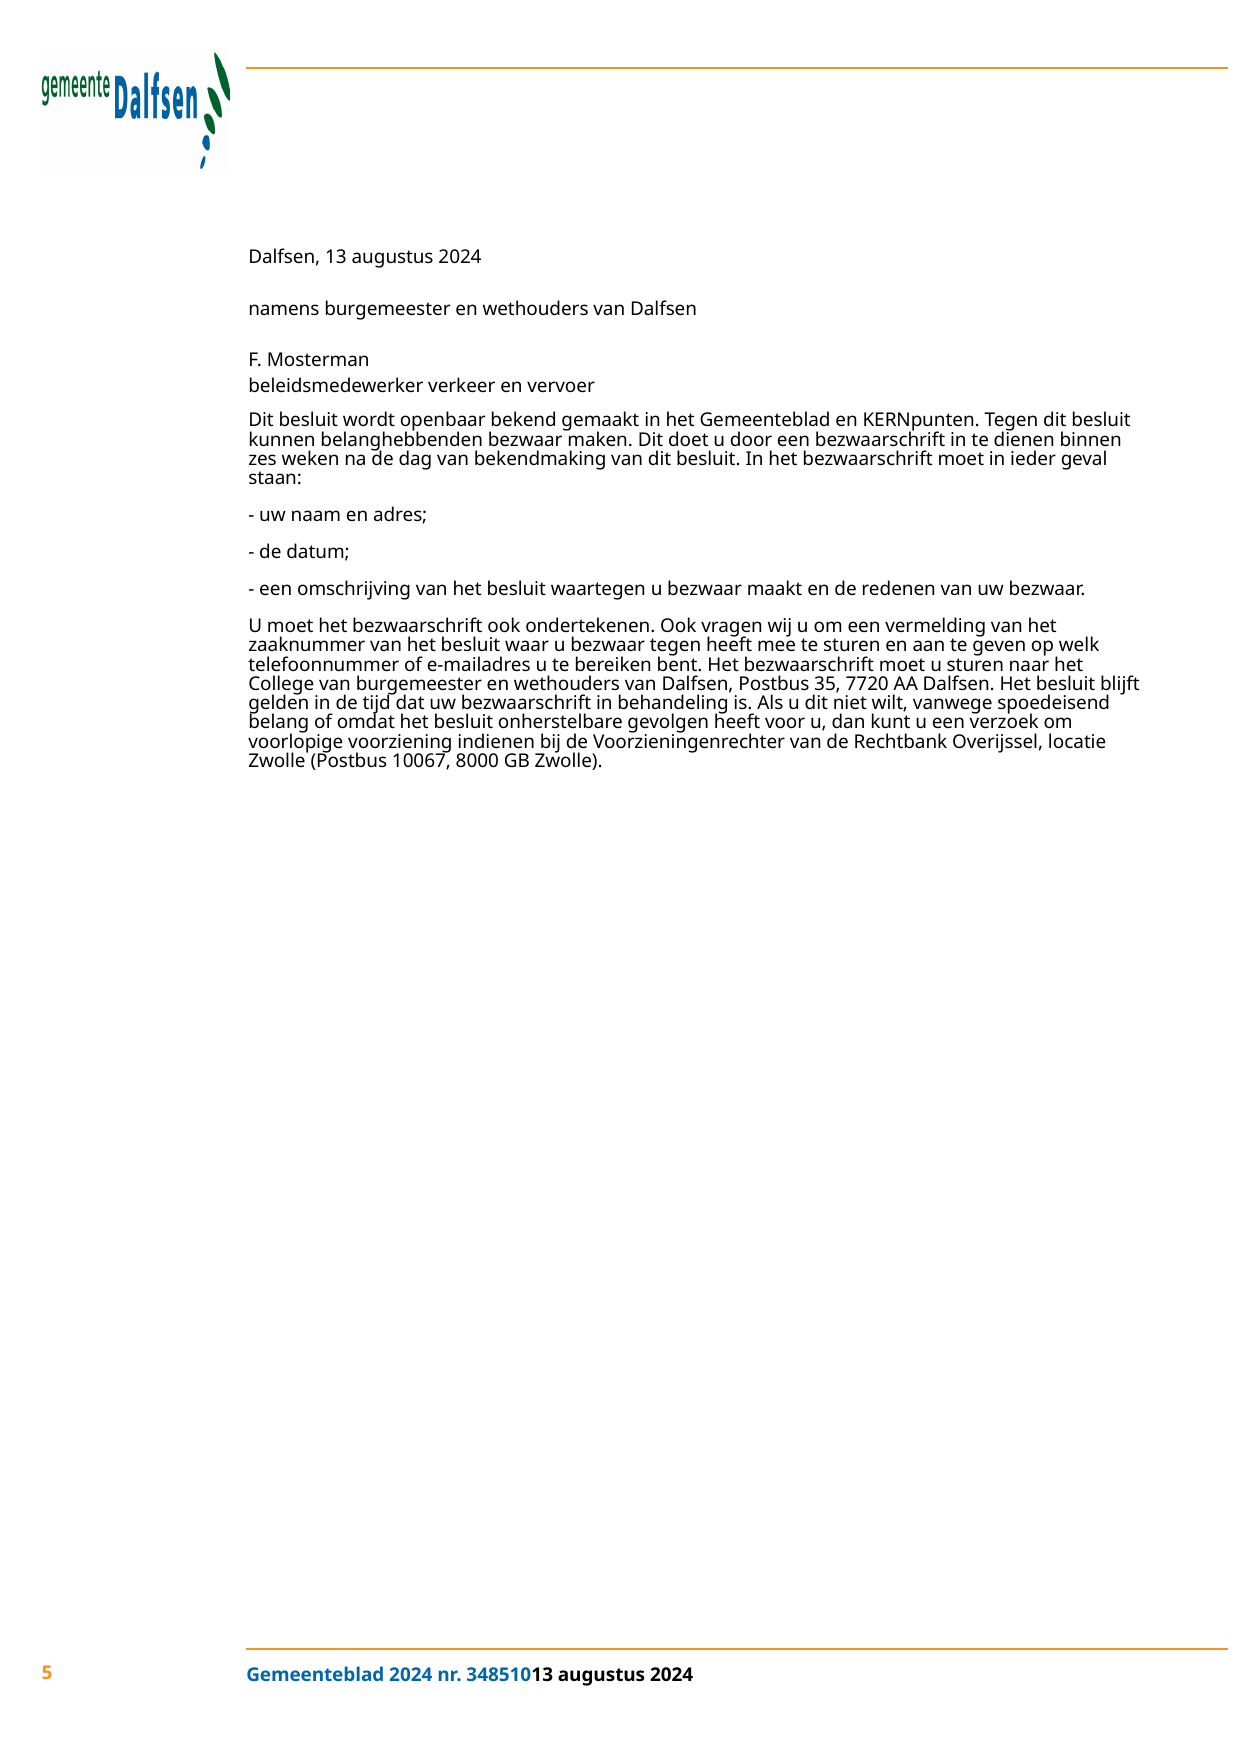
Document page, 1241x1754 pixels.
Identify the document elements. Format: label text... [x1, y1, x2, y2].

text namens burgemeester en wethouders van Dalfsen [248, 295, 1152, 321]
text U moet het bezwaarschrift ook ondertekenen. Ook vragen wij u om een vermelding van het zaaknummer van het besluit waar u bezwaar tegen heeft mee te sturen en aan te geven op welk telefoonnummer of e-mailadres u te bereiken bent. Het bezwaarschrift moet u sturen naar het College van burgemeester en wethouders van Dalfsen, Postbus 35, 7720 AA Dalfsen. Het besluit blijft gelden in de tijd dat uw bezwaarschrift in behandeling is. Als u dit niet wilt, vanwege spoedeisend belang of omdat het besluit onherstelbare gevolgen heeft voor u, dan kunt u een verzoek om voorlopige voorziening indienen bij de Voorzieningenrechter van de Rechtbank Overijssel, locatie Zwolle (Postbus 10067, 8000 GB Zwolle). [248, 617, 1152, 771]
text Dalfsen, 13 augustus 2024 [248, 243, 1152, 269]
text - een omschrijving van het besluit waartegen u bezwaar maakt en de redenen van uw bezwaar. [248, 580, 1152, 599]
picture [41, 47, 231, 172]
text Dit besluit wordt openbaar bekend gemaakt in het Gemeenteblad en KERNpunten. Tegen dit besluit kunnen belanghebbenden bezwaar maken. Dit doet u door een bezwaarschrift in te dienen binnen zes weken na de dag van bekendmaking van dit besluit. In het bezwaarschrift moet in ieder geval staan: [248, 411, 1152, 488]
text - uw naam en adres; [248, 506, 1152, 526]
text - de datum; [248, 543, 1152, 562]
text F. Mosterman [248, 346, 1152, 372]
text beleidsmedewerker verkeer en vervoer [248, 372, 1152, 398]
